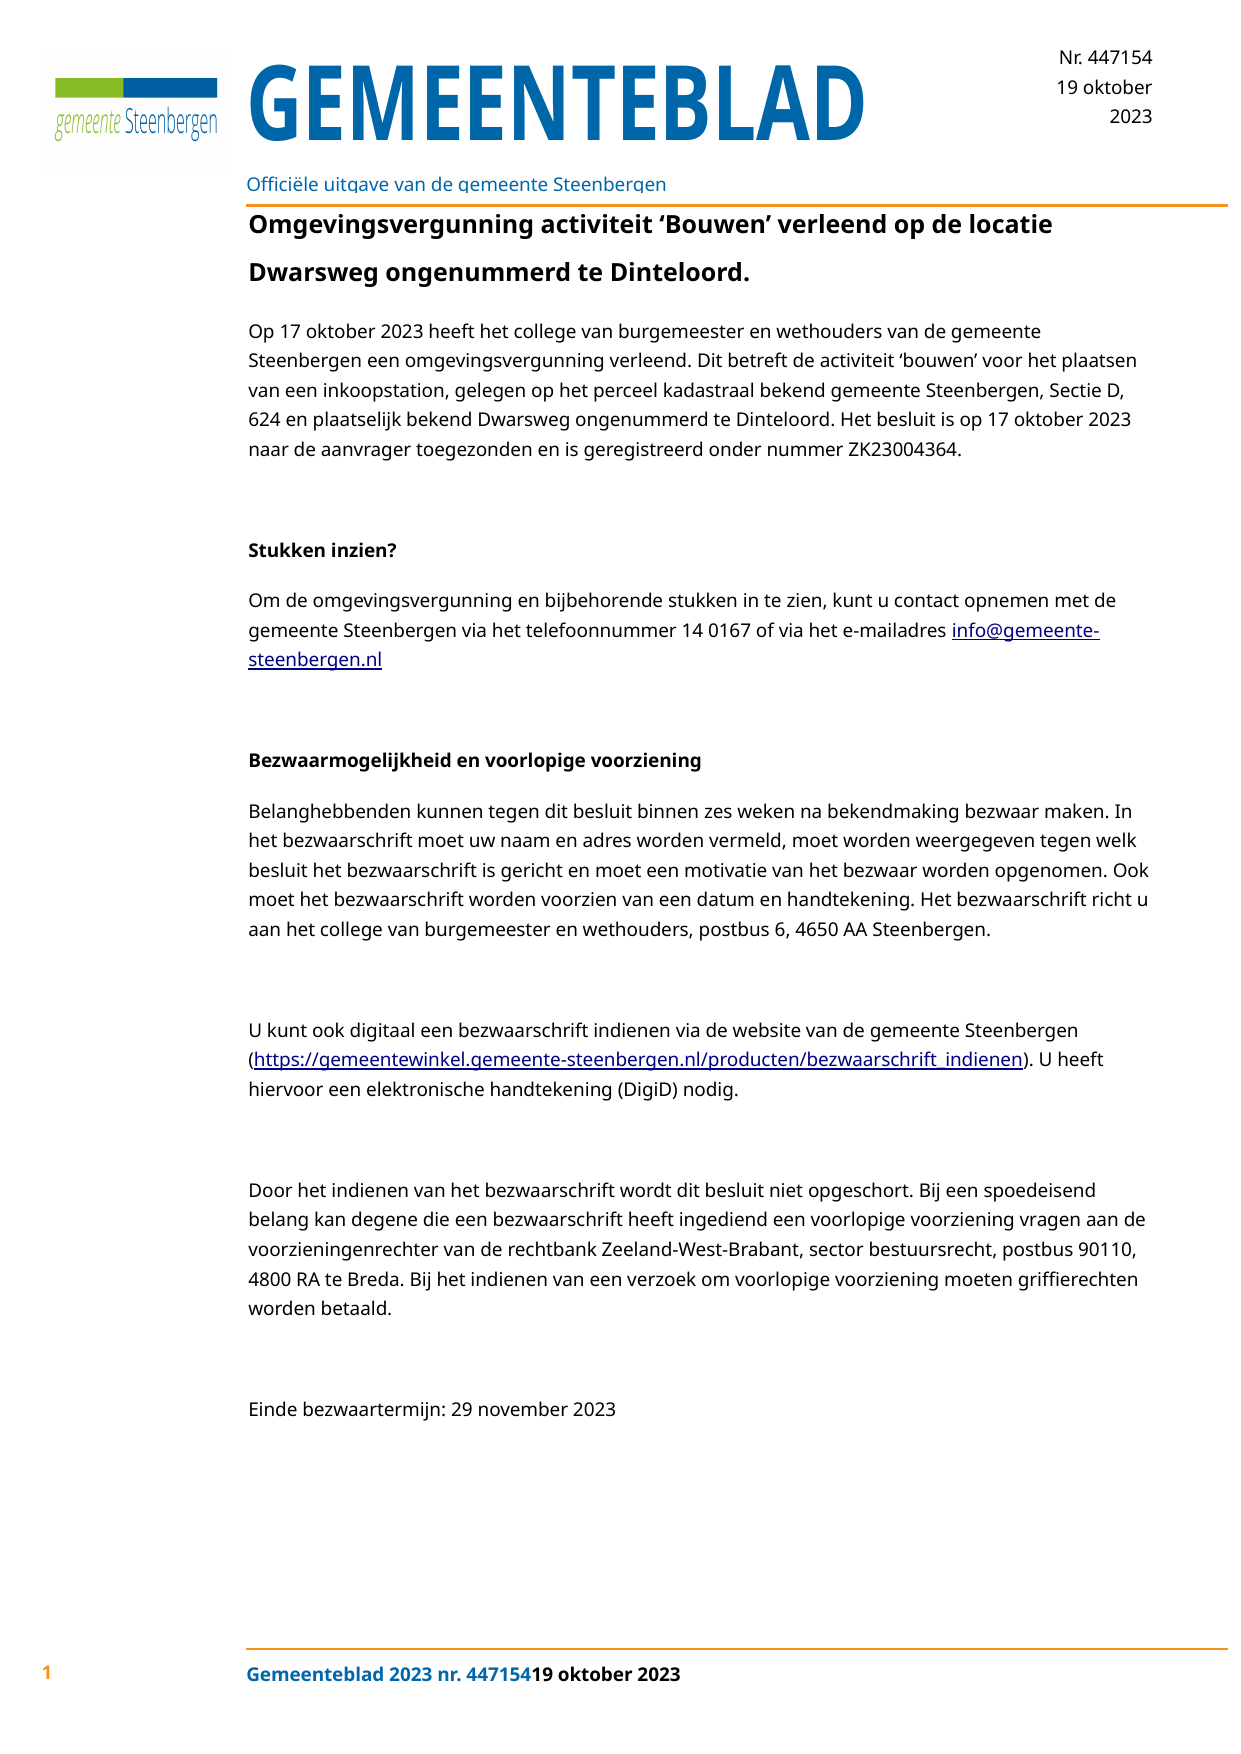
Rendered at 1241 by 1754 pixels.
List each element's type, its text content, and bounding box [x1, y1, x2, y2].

text Einde bezwaartermijn: 29 november 2023 [248, 1396, 1152, 1422]
text Omgevingsvergunning activiteit ‘Bouwen’ verleend op de locatie Dwarsweg ongenummerd te Dinteloord. [248, 207, 1152, 288]
text Belanghebbenden kunnen tegen dit besluit binnen zes weken na bekendmaking bezwaar maken. In het bezwaarschrift moet uw naam en adres worden vermeld, moet worden weergegeven tegen welk besluit het bezwaarschrift is gericht en moet een motivatie van het bezwaar worden opgenomen. Ook moet het bezwaarschrift worden voorzien van een datum en handtekening. Het bezwaarschrift richt u aan het college van burgemeester en wethouders, postbus 6, 4650 AA Steenbergen. [248, 798, 1152, 942]
text Door het indienen van het bezwaarschrift wordt dit besluit niet opgeschort. Bij een spoedeisend belang kan degene die een bezwaarschrift heeft ingediend een voorlopige voorziening vragen aan de voorzieningenrechter van de rechtbank Zeeland-West-Brabant, sector bestuursrecht, postbus 90110, 4800 RA te Breda. Bij het indienen van een verzoek om voorlopige voorziening moeten griffierechten worden betaald. [248, 1177, 1152, 1321]
text Om de omgevingsvergunning en bijbehorende stukken in te zien, kunt u contact opnemen met de gemeente Steenbergen via het telefoonnummer 14 0167 of via het e-mailadres info@gemeente-steenbergen.nl [248, 587, 1152, 672]
text U kunt ook digitaal een bezwaarschrift indienen via de website van de gemeente Steenbergen (https://gemeentewinkel.gemeente-steenbergen.nl/producten/bezwaarschrift_indienen). U heeft hiervoor een elektronische handtekening (DigiD) nodig. [248, 1017, 1152, 1102]
text Stukken inzien? [248, 537, 1152, 563]
picture [41, 47, 231, 172]
text Op 17 oktober 2023 heeft het college van burgemeester en wethouders van de gemeente Steenbergen een omgevingsvergunning verleend. Dit betreft de activiteit ‘bouwen’ voor het plaatsen van een inkoopstation, gelegen op het perceel kadastraal bekend gemeente Steenbergen, Sectie D, 624 en plaatselijk bekend Dwarsweg ongenummerd te Dinteloord. Het besluit is op 17 oktober 2023 naar de aanvrager toegezonden en is geregistreerd onder nummer ZK23004364. [248, 318, 1152, 462]
text Bezwaarmogelijkheid en voorlopige voorziening [248, 747, 1152, 773]
